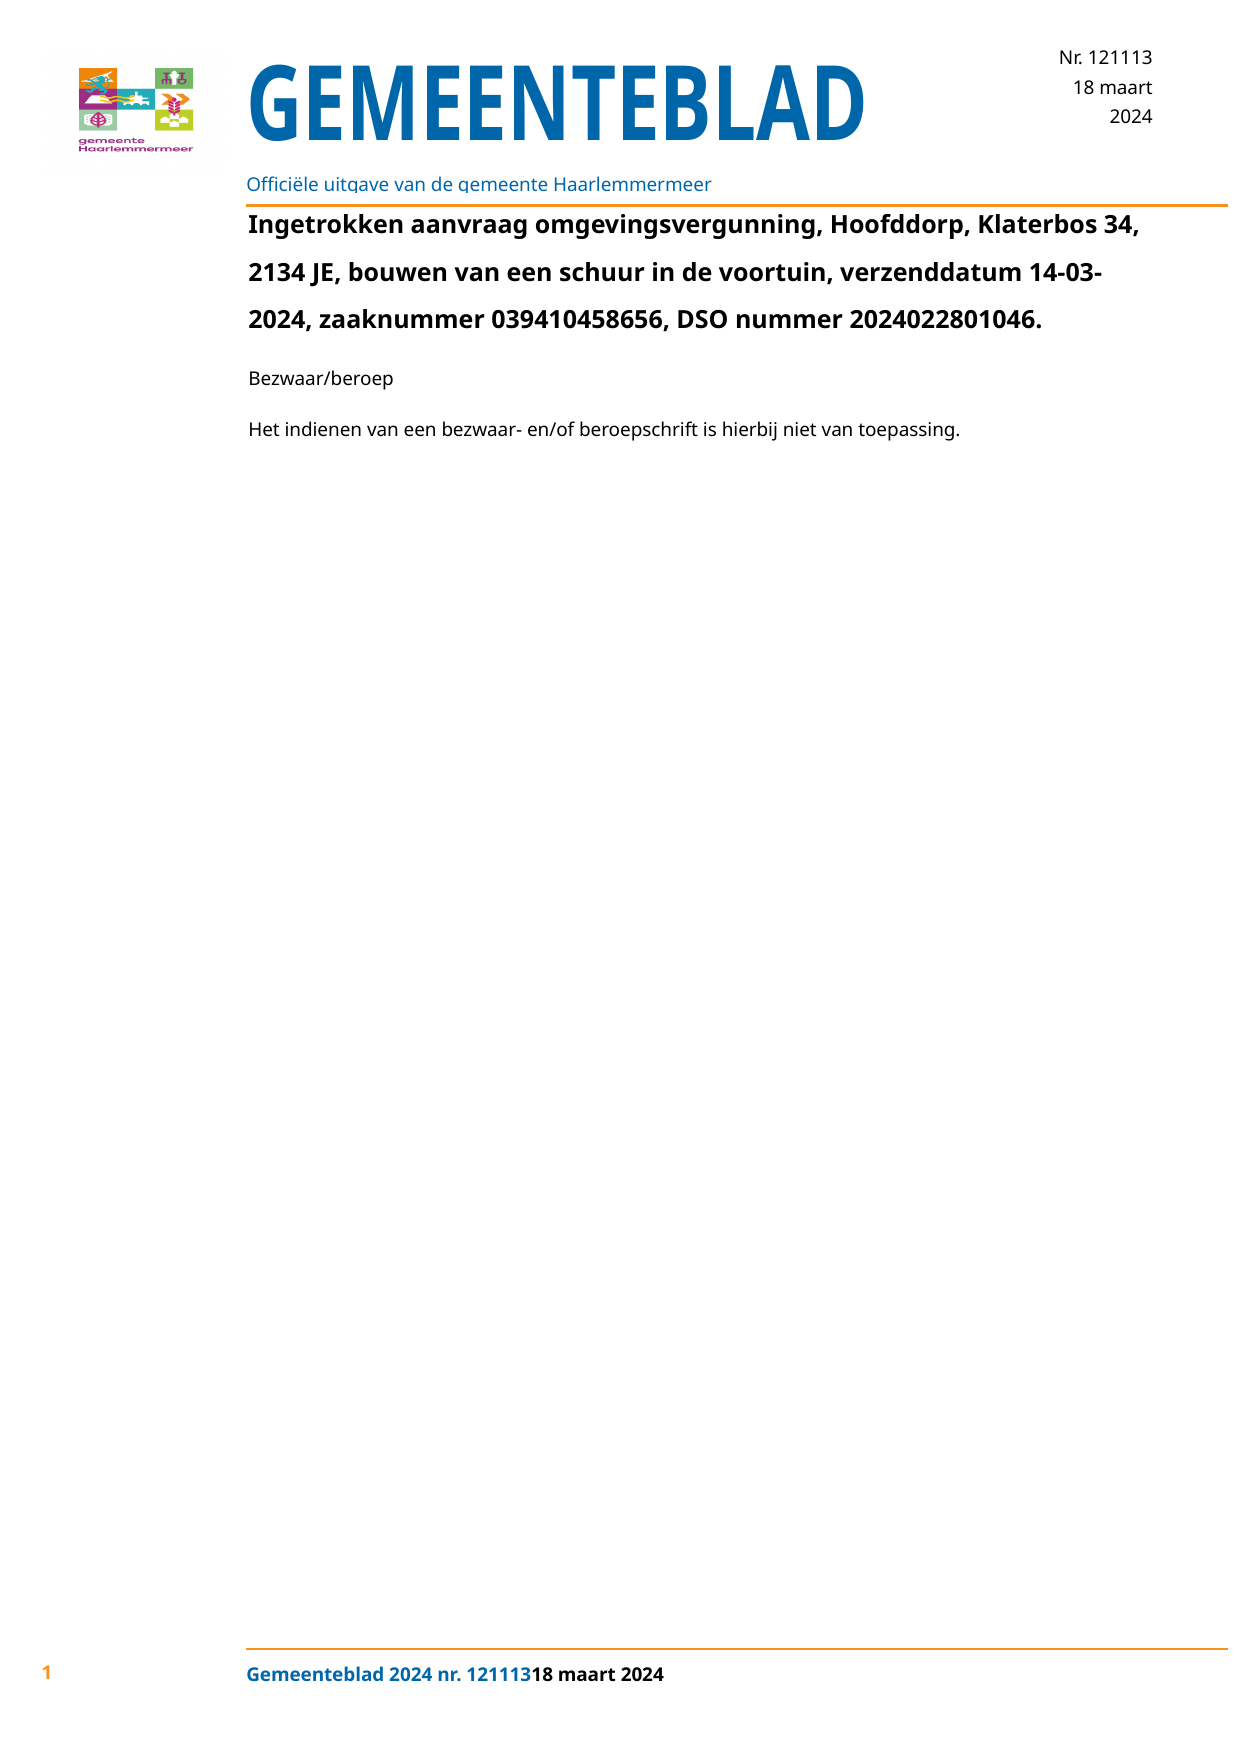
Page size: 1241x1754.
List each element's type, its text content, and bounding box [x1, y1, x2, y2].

text Het indienen van een bezwaar- en/of beroepschrift is hierbij niet van toepassing. [248, 416, 1152, 442]
text Ingetrokken aanvraag omgevingsvergunning, Hoofddorp, Klaterbos 34, 2134 JE, bouwen van een schuur in de voortuin, verzenddatum 14-03-2024, zaaknummer 039410458656, DSO nummer 2024022801046. [248, 207, 1152, 336]
text Bezwaar/beroep [248, 366, 1152, 391]
picture [41, 47, 231, 172]
